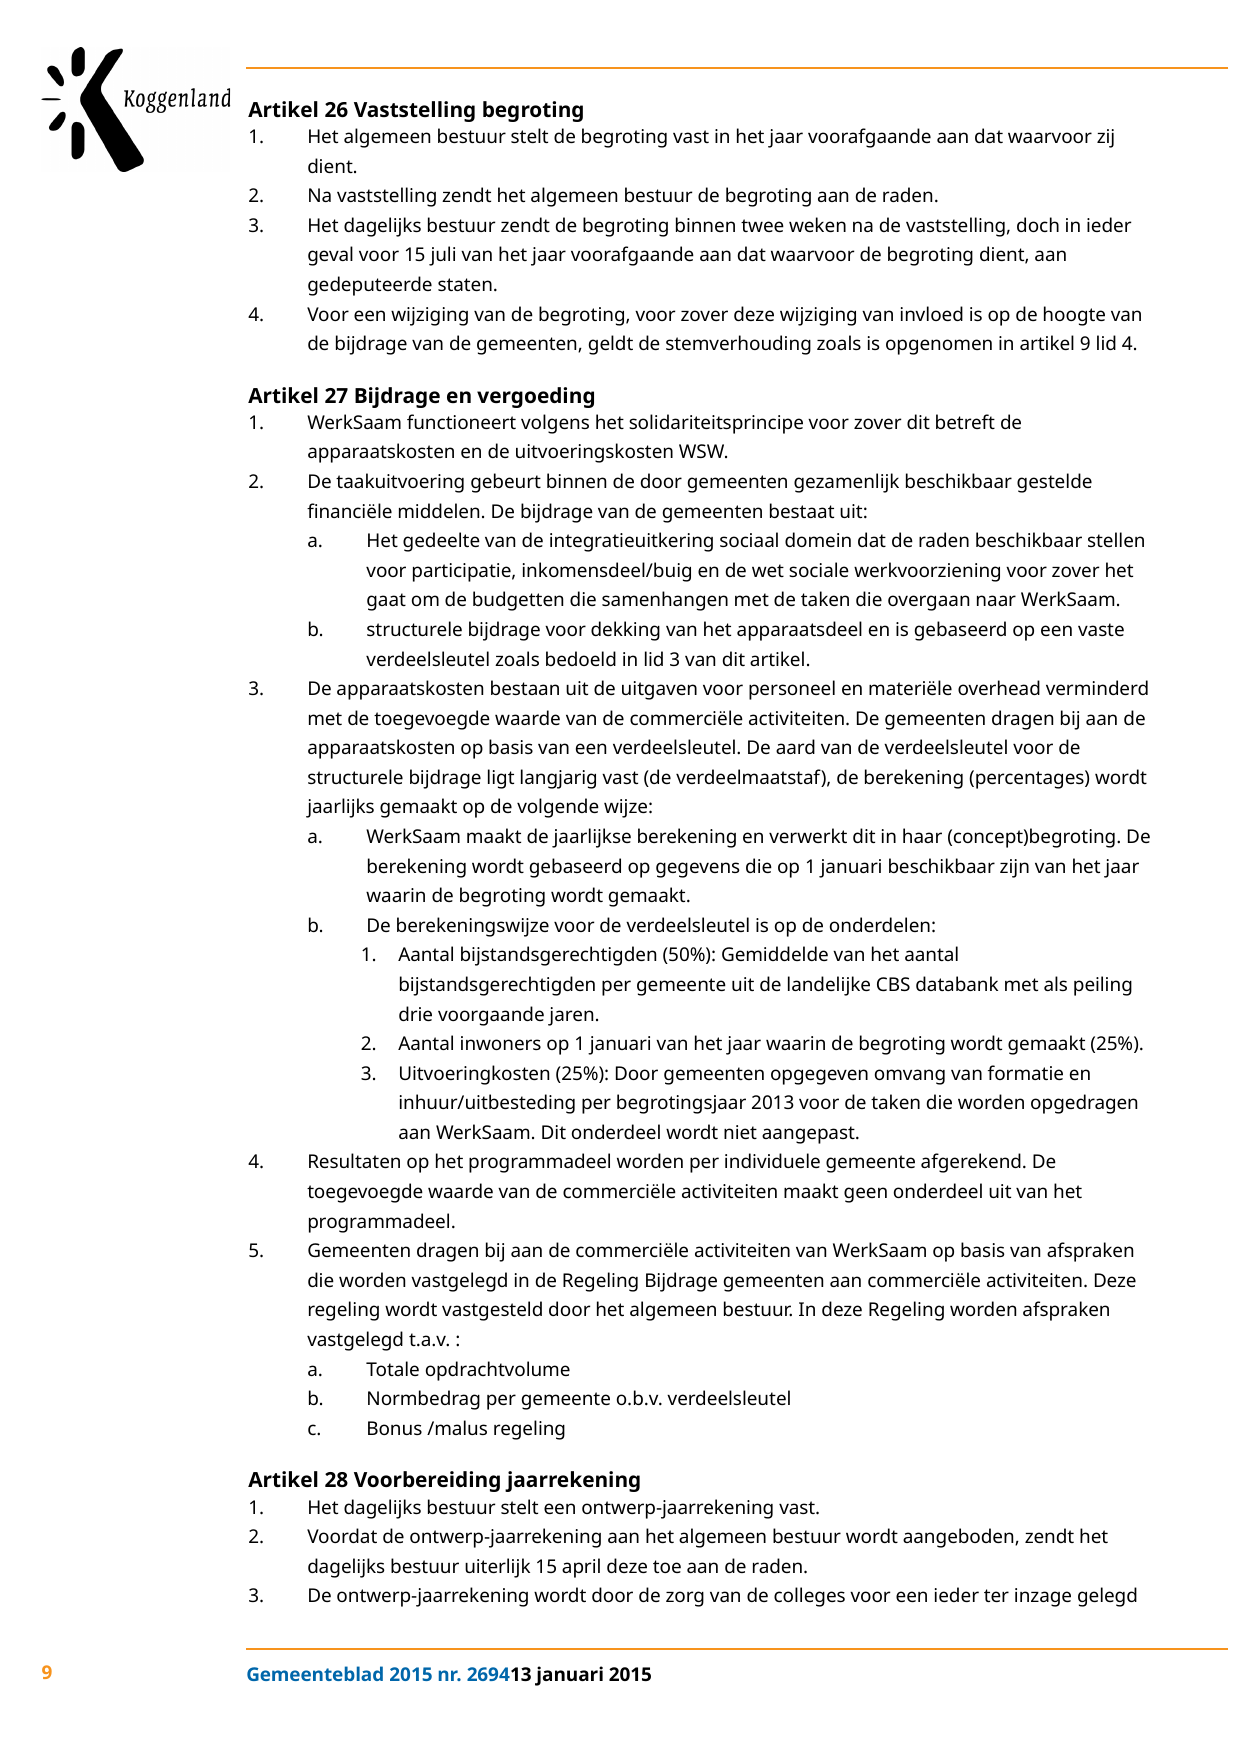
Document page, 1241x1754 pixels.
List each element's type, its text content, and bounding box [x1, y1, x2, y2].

list Het algemeen bestuur stelt de begroting vast in het jaar voorafgaande aan dat waarvoor zij dient. [248, 123, 1152, 178]
list Resultaten op het programmadeel worden per individuele gemeente afgerekend. De toegevoegde waarde van de commerciële activiteiten maakt geen onderdeel uit van het programmadeel. [248, 1149, 1152, 1234]
list De taakuitvoering gebeurt binnen de door gemeenten gezamenlijk beschikbaar gestelde financiële middelen. De bijdrage van de gemeenten bestaat uit: [248, 468, 1152, 524]
list Bonus /malus regeling [307, 1415, 1152, 1441]
list Normbedrag per gemeente o.b.v. verdeelsleutel [307, 1385, 1152, 1411]
list Aantal inwoners op 1 januari van het jaar waarin de begroting wordt gemaakt (25%). [361, 1030, 1152, 1056]
list WerkSaam functioneert volgens het solidariteitsprincipe voor zover dit betreft de apparaatskosten en de uitvoeringskosten WSW. [248, 409, 1152, 464]
list Voordat de ontwerp-jaarrekening aan het algemeen bestuur wordt aangeboden, zendt het dagelijks bestuur uiterlijk 15 april deze toe aan de raden. [248, 1523, 1152, 1579]
list Het dagelijks bestuur stelt een ontwerp-jaarrekening vast. [248, 1494, 1152, 1519]
list Het dagelijks bestuur zendt de begroting binnen twee weken na de vaststelling, doch in ieder geval voor 15 juli van het jaar voorafgaande aan dat waarvoor de begroting dient, aan gedeputeerde staten. [248, 212, 1152, 297]
list Uitvoeringkosten (25%): Door gemeenten opgegeven omvang van formatie en inhuur/uitbesteding per begrotingsjaar 2013 voor de taken die worden opgedragen aan WerkSaam. Dit onderdeel wordt niet aangepast. [361, 1060, 1152, 1145]
list Voor een wijziging van de begroting, voor zover deze wijziging van invloed is op de hoogte van de bijdrage van de gemeenten, geldt de stemverhouding zoals is opgenomen in artikel 9 lid 4. [248, 301, 1152, 356]
list De ontwerp-jaarrekening wordt door de zorg van de colleges voor een ieder ter inzage gelegd [248, 1583, 1152, 1608]
text Artikel 28 Voorbereiding jaarrekening [248, 1465, 1152, 1494]
list Het gedeelte van de integratieuitkering sociaal domein dat de raden beschikbaar stellen voor participatie, inkomensdeel/buig en de wet sociale werkvoorziening voor zover het gaat om de budgetten die samenhangen met de taken die overgaan naar WerkSaam. [307, 527, 1152, 612]
text Artikel 27 Bijdrage en vergoeding [248, 381, 1152, 409]
list WerkSaam maakt de jaarlijkse berekening en verwerkt dit in haar (concept)begroting. De berekening wordt gebaseerd op gegevens die op 1 januari beschikbaar zijn van het jaar waarin de begroting wordt gemaakt. [307, 823, 1152, 908]
list Na vaststelling zendt het algemeen bestuur de begroting aan de raden. [248, 182, 1152, 208]
text Artikel 26 Vaststelling begroting [248, 95, 1152, 123]
list Totale opdrachtvolume [307, 1356, 1152, 1382]
picture [41, 47, 231, 172]
list Aantal bijstandsgerechtigden (50%): Gemiddelde van het aantal bijstandsgerechtigden per gemeente uit de landelijke CBS databank met als peiling drie voorgaande jaren. [361, 942, 1152, 1027]
list structurele bijdrage voor dekking van het apparaatsdeel en is gebaseerd op een vaste verdeelsleutel zoals bedoeld in lid 3 van dit artikel. [307, 616, 1152, 672]
list De berekeningswijze voor de verdeelsleutel is op de onderdelen: [307, 912, 1152, 938]
list Gemeenten dragen bij aan de commerciële activiteiten van WerkSaam op basis van afspraken die worden vastgelegd in de Regeling Bijdrage gemeenten aan commerciële activiteiten. Deze regeling wordt vastgesteld door het algemeen bestuur. In deze Regeling worden afspraken vastgelegd t.a.v. : [248, 1237, 1152, 1352]
list De apparaatskosten bestaan uit de uitgaven voor personeel en materiële overhead verminderd met de toegevoegde waarde van de commerciële activiteiten. De gemeenten dragen bij aan de apparaatskosten op basis van een verdeelsleutel. De aard van de verdeelsleutel voor de structurele bijdrage ligt langjarig vast (de verdeelmaatstaf), de berekening (percentages) wordt jaarlijks gemaakt op de volgende wijze: [248, 675, 1152, 819]
